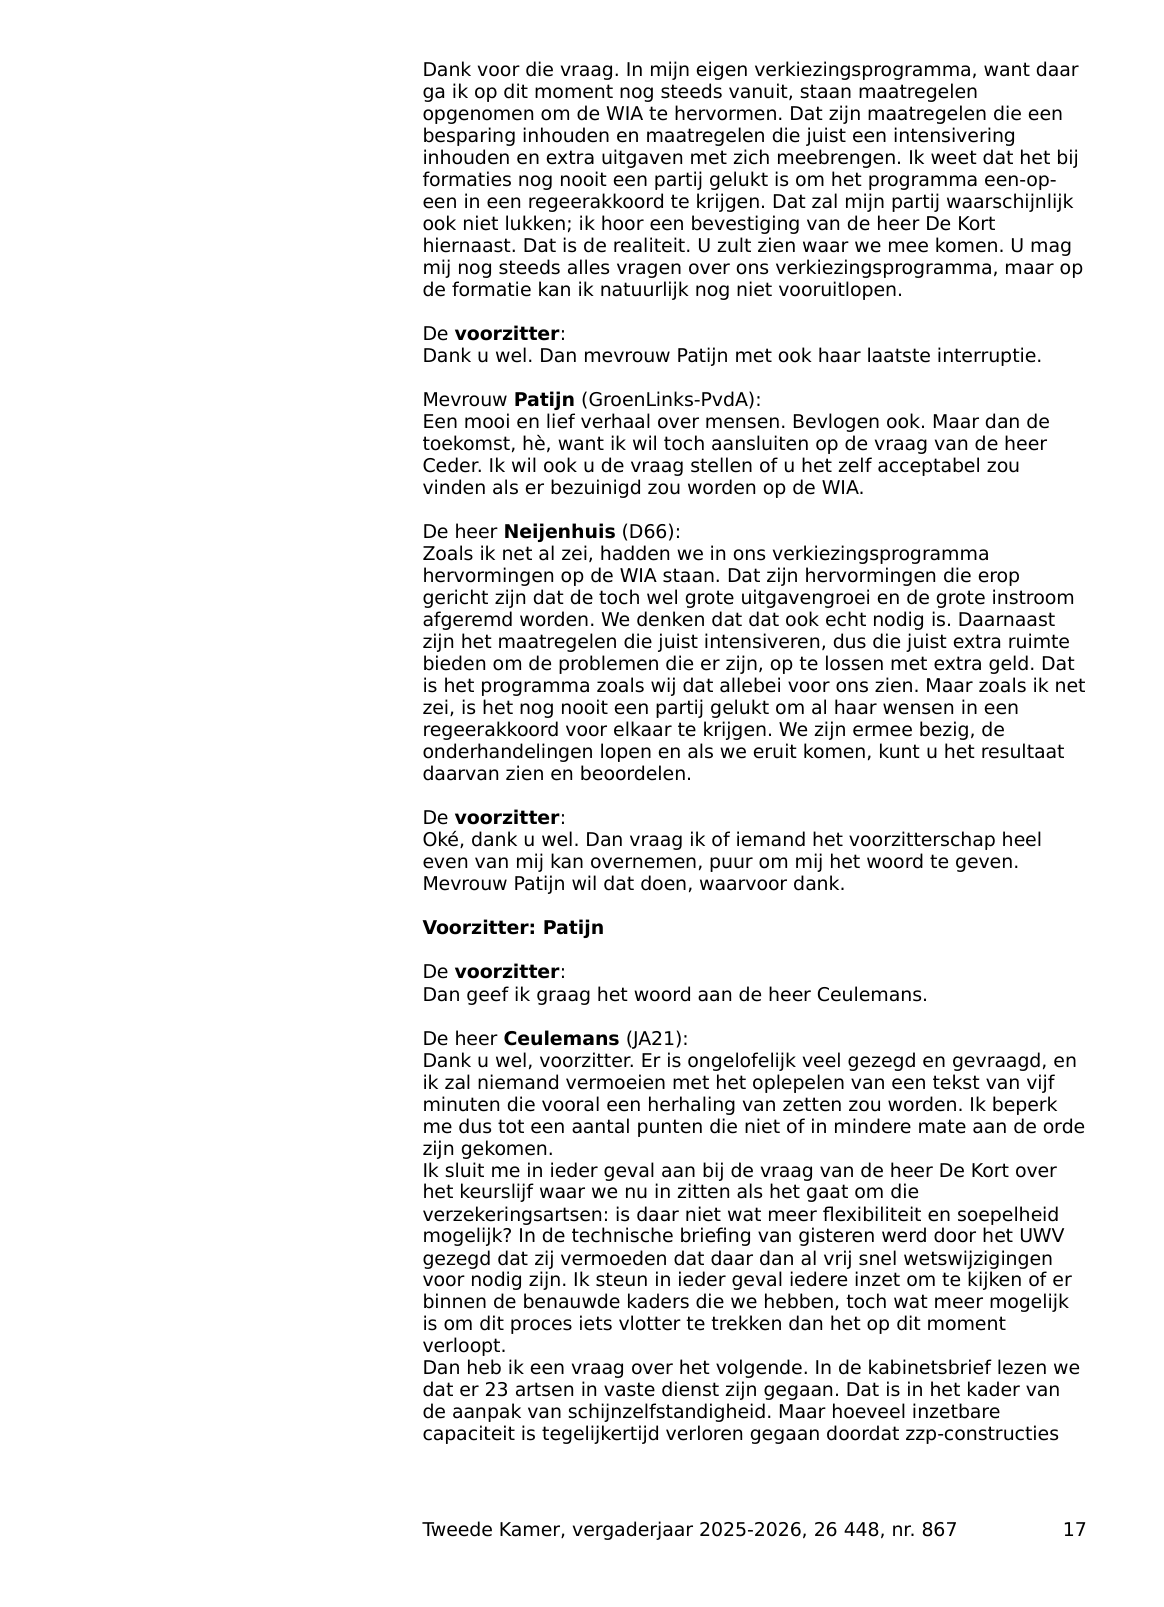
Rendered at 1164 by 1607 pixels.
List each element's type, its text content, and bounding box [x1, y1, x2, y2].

text Mevrouw Patijn (GroenLinks-PvdA): [422, 389, 1087, 411]
text Dank voor die vraag. In mijn eigen verkiezingsprogramma, want daar ga ik op dit moment nog steeds vanuit, staan maatregelen opgenomen om de WIA te hervormen. Dat zijn maatregelen die een besparing inhouden en maatregelen die juist een intensivering inhouden en extra uitgaven met zich meebrengen. Ik weet dat het bij formaties nog nooit een partij gelukt is om het programma een-op-een in een regeerakkoord te krijgen. Dat zal mijn partij waarschijnlijk ook niet lukken; ik hoor een bevestiging van de heer De Kort hiernaast. Dat is de realiteit. U zult zien waar we mee komen. U mag mij nog steeds alles vragen over ons verkiezingsprogramma, maar op de formatie kan ik natuurlijk nog niet vooruitlopen. [422, 59, 1087, 301]
text Dank u wel. Dan mevrouw Patijn met ook haar laatste interruptie. [422, 345, 1087, 367]
text Ik sluit me in ieder geval aan bij de vraag van de heer De Kort over het keurslijf waar we nu in zitten als het gaat om die verzekeringsartsen: is daar niet wat meer flexibiliteit en soepelheid mogelijk? In de technische briefing van gisteren werd door het UWV gezegd dat zij vermoeden dat daar dan al vrij snel wetswijzigingen voor nodig zijn. Ik steun in ieder geval iedere inzet om te kijken of er binnen de benauwde kaders die we hebben, toch wat meer mogelijk is om dit proces iets vlotter te trekken dan het op dit moment verloopt. [422, 1159, 1087, 1357]
text Oké, dank u wel. Dan vraag ik of iemand het voorzitterschap heel even van mij kan overnemen, puur om mij het woord te geven. Mevrouw Patijn wil dat doen, waarvoor dank. [422, 829, 1087, 895]
text Voorzitter: Patijn [422, 917, 1087, 939]
text Zoals ik net al zei, hadden we in ons verkiezingsprogramma hervormingen op de WIA staan. Dat zijn hervormingen die erop gericht zijn dat de toch wel grote uitgavengroei en de grote instroom afgeremd worden. We denken dat dat ook echt nodig is. Daarnaast zijn het maatregelen die juist intensiveren, dus die juist extra ruimte bieden om de problemen die er zijn, op te lossen met extra geld. Dat is het programma zoals wij dat allebei voor ons zien. Maar zoals ik net zei, is het nog nooit een partij gelukt om al haar wensen in een regeerakkoord voor elkaar te krijgen. We zijn ermee bezig, de onderhandelingen lopen en als we eruit komen, kunt u het resultaat daarvan zien en beoordelen. [422, 543, 1087, 785]
text De heer Neijenhuis (D66): [422, 521, 1087, 543]
text Een mooi en lief verhaal over mensen. Bevlogen ook. Maar dan de toekomst, hè, want ik wil toch aansluiten op de vraag van de heer Ceder. Ik wil ook u de vraag stellen of u het zelf acceptabel zou vinden als er bezuinigd zou worden op de WIA. [422, 411, 1087, 499]
text Dan heb ik een vraag over het volgende. In de kabinetsbrief lezen we dat er 23 artsen in vaste dienst zijn gegaan. Dat is in het kader van de aanpak van schijnzelfstandigheid. Maar hoeveel inzetbare capaciteit is tegelijkertijd verloren gegaan doordat zzp-constructies [422, 1357, 1087, 1445]
text De voorzitter: [422, 323, 1087, 345]
text De voorzitter: [422, 807, 1087, 829]
text Dan geef ik graag het woord aan de heer Ceulemans. [422, 983, 1087, 1005]
text De voorzitter: [422, 961, 1087, 983]
text De heer Ceulemans (JA21): [422, 1028, 1087, 1049]
text Dank u wel, voorzitter. Er is ongelofelijk veel gezegd en gevraagd, en ik zal niemand vermoeien met het oplepelen van een tekst van vijf minuten die vooral een herhaling van zetten zou worden. Ik beperk me dus tot een aantal punten die niet of in mindere mate aan de orde zijn gekomen. [422, 1049, 1087, 1159]
